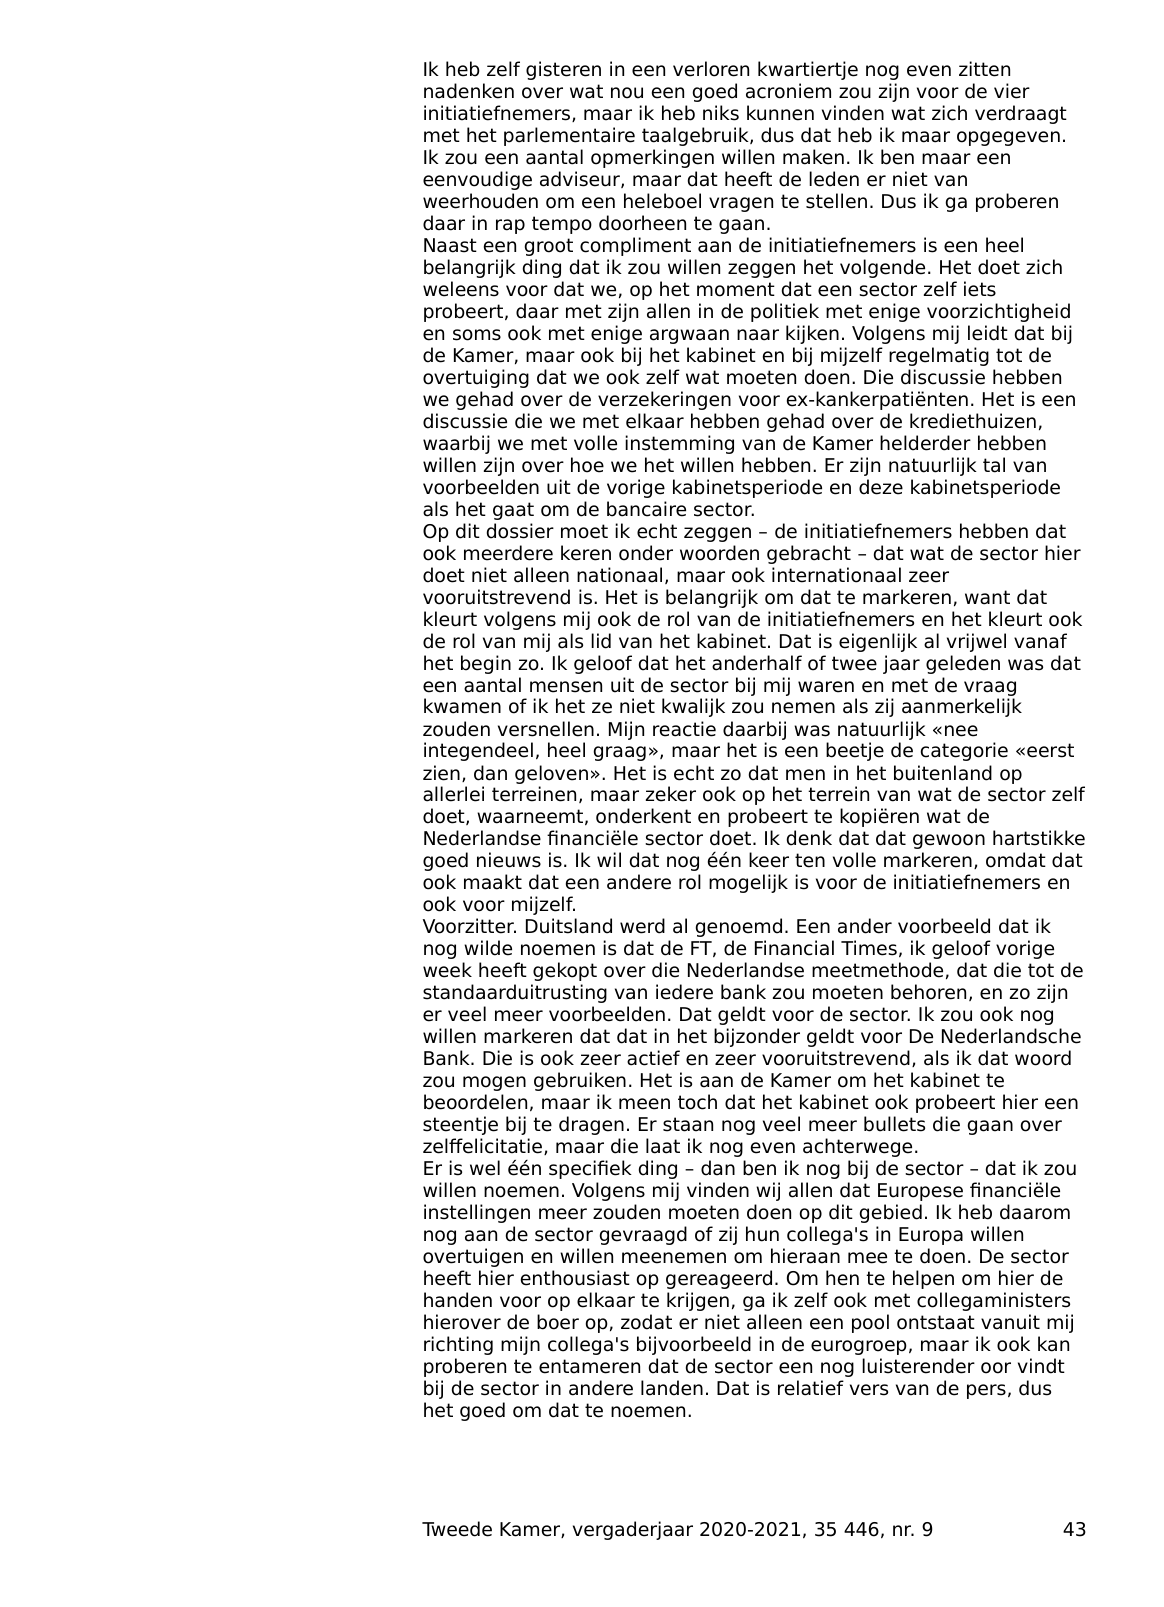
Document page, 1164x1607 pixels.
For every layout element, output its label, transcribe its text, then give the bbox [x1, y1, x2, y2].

text Ik heb zelf gisteren in een verloren kwartiertje nog even zitten nadenken over wat nou een goed acroniem zou zijn voor de vier initiatiefnemers, maar ik heb niks kunnen vinden wat zich verdraagt met het parlementaire taalgebruik, dus dat heb ik maar opgegeven. [422, 59, 1087, 147]
text Voorzitter. Duitsland werd al genoemd. Een ander voorbeeld dat ik nog wilde noemen is dat de FT, de Financial Times, ik geloof vorige week heeft gekopt over die Nederlandse meetmethode, dat die tot de standaarduitrusting van iedere bank zou moeten behoren, en zo zijn er veel meer voorbeelden. Dat geldt voor de sector. Ik zou ook nog willen markeren dat dat in het bijzonder geldt voor De Nederlandsche Bank. Die is ook zeer actief en zeer vooruitstrevend, als ik dat woord zou mogen gebruiken. Het is aan de Kamer om het kabinet te beoordelen, maar ik meen toch dat het kabinet ook probeert hier een steentje bij te dragen. Er staan nog veel meer bullets die gaan over zelffelicitatie, maar die laat ik nog even achterwege. [422, 916, 1087, 1158]
text Ik zou een aantal opmerkingen willen maken. Ik ben maar een eenvoudige adviseur, maar dat heeft de leden er niet van weerhouden om een heleboel vragen te stellen. Dus ik ga proberen daar in rap tempo doorheen te gaan. [422, 147, 1087, 235]
text Naast een groot compliment aan de initiatiefnemers is een heel belangrijk ding dat ik zou willen zeggen het volgende. Het doet zich weleens voor dat we, op het moment dat een sector zelf iets probeert, daar met zijn allen in de politiek met enige voorzichtigheid en soms ook met enige argwaan naar kijken. Volgens mij leidt dat bij de Kamer, maar ook bij het kabinet en bij mijzelf regelmatig tot de overtuiging dat we ook zelf wat moeten doen. Die discussie hebben we gehad over de verzekeringen voor ex-kankerpatiënten. Het is een discussie die we met elkaar hebben gehad over de krediethuizen, waarbij we met volle instemming van de Kamer helderder hebben willen zijn over hoe we het willen hebben. Er zijn natuurlijk tal van voorbeelden uit de vorige kabinetsperiode en deze kabinetsperiode als het gaat om de bancaire sector. [422, 235, 1087, 521]
text Er is wel één specifiek ding – dan ben ik nog bij de sector – dat ik zou willen noemen. Volgens mij vinden wij allen dat Europese financiële instellingen meer zouden moeten doen op dit gebied. Ik heb daarom nog aan de sector gevraagd of zij hun collega's in Europa willen overtuigen en willen meenemen om hieraan mee te doen. De sector heeft hier enthousiast op gereageerd. Om hen te helpen om hier de handen voor op elkaar te krijgen, ga ik zelf ook met collegaministers hierover de boer op, zodat er niet alleen een pool ontstaat vanuit mij richting mijn collega's bijvoorbeeld in de eurogroep, maar ik ook kan proberen te entameren dat de sector een nog luisterender oor vindt bij de sector in andere landen. Dat is relatief vers van de pers, dus het goed om dat te noemen. [422, 1158, 1087, 1422]
text Op dit dossier moet ik echt zeggen – de initiatiefnemers hebben dat ook meerdere keren onder woorden gebracht – dat wat de sector hier doet niet alleen nationaal, maar ook internationaal zeer vooruitstrevend is. Het is belangrijk om dat te markeren, want dat kleurt volgens mij ook de rol van de initiatiefnemers en het kleurt ook de rol van mij als lid van het kabinet. Dat is eigenlijk al vrijwel vanaf het begin zo. Ik geloof dat het anderhalf of twee jaar geleden was dat een aantal mensen uit de sector bij mij waren en met de vraag kwamen of ik het ze niet kwalijk zou nemen als zij aanmerkelijk zouden versnellen. Mijn reactie daarbij was natuurlijk «nee integendeel, heel graag», maar het is een beetje de categorie «eerst zien, dan geloven». Het is echt zo dat men in het buitenland op allerlei terreinen, maar zeker ook op het terrein van wat de sector zelf doet, waarneemt, onderkent en probeert te kopiëren wat de Nederlandse financiële sector doet. Ik denk dat dat gewoon hartstikke goed nieuws is. Ik wil dat nog één keer ten volle markeren, omdat dat ook maakt dat een andere rol mogelijk is voor de initiatiefnemers en ook voor mijzelf. [422, 521, 1087, 916]
